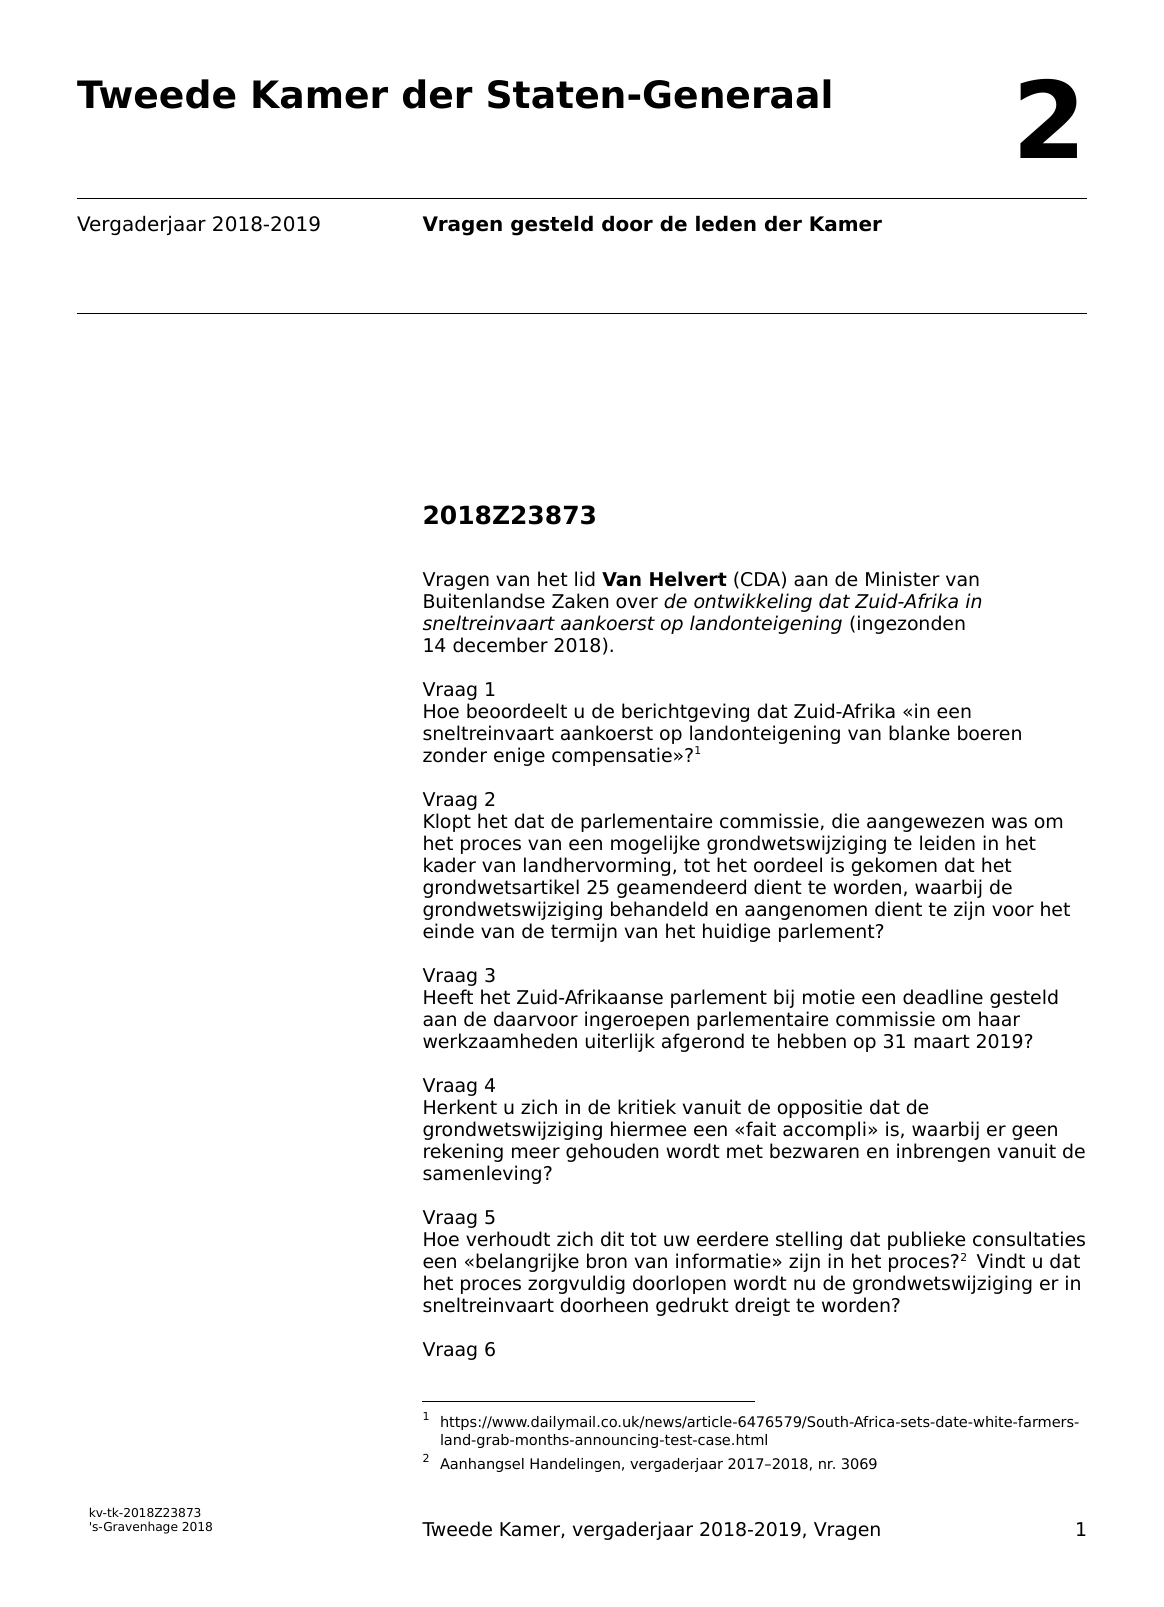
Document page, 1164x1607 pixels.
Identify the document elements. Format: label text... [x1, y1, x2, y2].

text 's-Gravenhage 2018 [88, 1520, 323, 1534]
text Klopt het dat de parlementaire commissie, die aangewezen was om het proces van een mogelijke grondwetswijziging te leiden in het kader van landhervorming, tot het oordeel is gekomen dat het grondwetsartikel 25 geamendeerd dient te worden, waarbij de grondwetswijziging behandeld en aangenomen dient te zijn voor het einde van de termijn van het huidige parlement? [422, 811, 1087, 943]
text https://www.dailymail.co.uk/news/article-6476579/South-Africa-sets-date-white-farmers-land-grab-months-announcing-test-case.html [422, 1410, 1087, 1449]
text Aanhangsel Handelingen, vergaderjaar 2017–2018, nr. 3069 [422, 1452, 1087, 1474]
text Vraag 1 [422, 679, 1087, 701]
text Heeft het Zuid-Afrikaanse parlement bij motie een deadline gesteld aan de daarvoor ingeroepen parlementaire commissie om haar werkzaamheden uiterlijk afgerond te hebben op 31 maart 2019? [422, 987, 1087, 1053]
text Vraag 2 [422, 789, 1087, 811]
text Vragen van het lid Van Helvert (CDA) aan de Minister van Buitenlandse Zaken over de ontwikkeling dat Zuid-Afrika in sneltreinvaart aankoerst op landonteigening (ingezonden 14 december 2018). [422, 569, 1087, 657]
text kv-tk-2018Z23873 [88, 1506, 323, 1520]
table_header Tweede Kamer der Staten-Generaal [77, 59, 886, 198]
table_cell Vergaderjaar 2018-2019 [77, 199, 422, 313]
text Vraag 6 [422, 1339, 1087, 1361]
text Vraag 3 [422, 965, 1087, 987]
text Vraag 5 [422, 1207, 1087, 1229]
text Hoe verhoudt zich dit tot uw eerdere stelling dat publieke consultaties een «belangrijke bron van informatie» zijn in het proces? Vindt u dat het proces zorgvuldig doorlopen wordt nu de grondwetswijziging er in sneltreinvaart doorheen gedrukt dreigt te worden? [422, 1229, 1087, 1317]
table_cell Vragen gesteld door de leden der Kamer [422, 199, 1087, 313]
text Vraag 4 [422, 1075, 1087, 1097]
text Hoe beoordeelt u de berichtgeving dat Zuid-Afrika «in een sneltreinvaart aankoerst op landonteigening van blanke boeren zonder enige compensatie»? [422, 701, 1087, 767]
text Herkent u zich in de kritiek vanuit de oppositie dat de grondwetswijziging hiermee een «fait accompli» is, waarbij er geen rekening meer gehouden wordt met bezwaren en inbrengen vanuit de samenleving? [422, 1097, 1087, 1185]
table_header 2 [886, 59, 1087, 198]
text 2018Z23873 [422, 501, 1087, 531]
